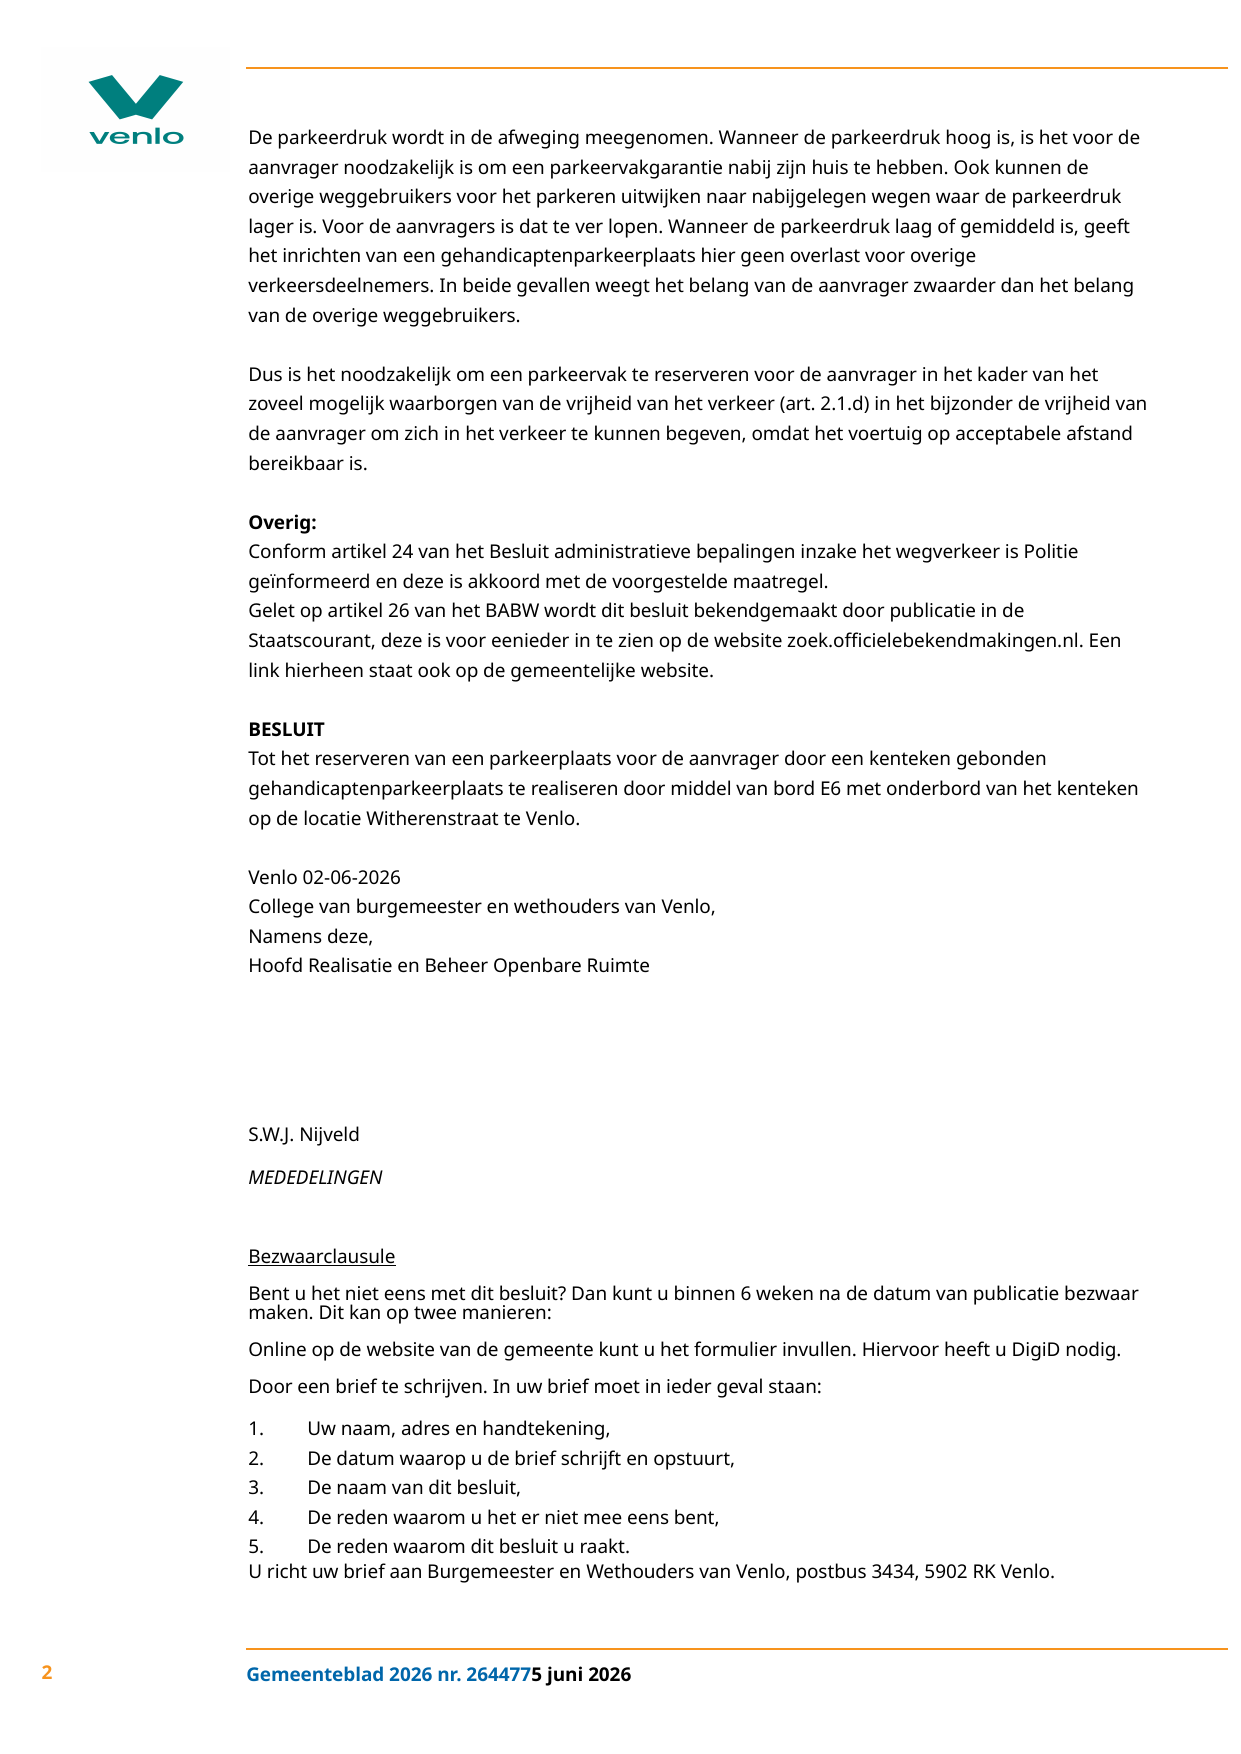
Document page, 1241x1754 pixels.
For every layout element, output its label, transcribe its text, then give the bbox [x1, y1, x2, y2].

text Dus is het noodzakelijk om een parkeervak te reserveren voor de aanvrager in het kader van het zoveel mogelijk waarborgen van de vrijheid van het verkeer (art. 2.1.d) in het bijzonder de vrijheid van de aanvrager om zich in het verkeer te kunnen begeven, omdat het voertuig op acceptabele afstand bereikbaar is. [248, 361, 1152, 476]
text Hoofd Realisatie en Beheer Openbare Ruimte [248, 953, 1152, 978]
text Door een brief te schrijven. In uw brief moet in ieder geval staan: [248, 1378, 1152, 1397]
text Conform artikel 24 van het Besluit administratieve bepalingen inzake het wegverkeer is Politie geïnformeerd en deze is akkoord met de voorgestelde maatregel. [248, 538, 1152, 594]
list De datum waarop u de brief schrijft en opstuurt, [248, 1445, 1152, 1470]
list De reden waarom dit besluit u raakt. [248, 1533, 1152, 1559]
list De naam van dit besluit, [248, 1474, 1152, 1500]
text Venlo 02-06-2026 [248, 864, 1152, 890]
list De reden waarom u het er niet mee eens bent, [248, 1504, 1152, 1529]
text U richt uw brief aan Burgemeester en Wethouders van Venlo, postbus 3434, 5902 RK Venlo. [248, 1563, 1152, 1582]
text Namens deze, [248, 923, 1152, 949]
text De parkeerdruk wordt in de afweging meegenomen. Wanneer de parkeerdruk hoog is, is het voor de aanvrager noodzakelijk is om een parkeervakgarantie nabij zijn huis te hebben. Ook kunnen de overige weggebruikers voor het parkeren uitwijken naar nabijgelegen wegen waar de parkeerdruk lager is. Voor de aanvragers is dat te ver lopen. Wanneer de parkeerdruk laag of gemiddeld is, geeft het inrichten van een gehandicaptenparkeerplaats hier geen overlast voor overige verkeersdeelnemers. In beide gevallen weegt het belang van de aanvrager zwaarder dan het belang van de overige weggebruikers. [248, 124, 1152, 328]
text S.W.J. Nijveld [248, 1121, 1152, 1147]
text Online op de website van de gemeente kunt u het formulier invullen. Hiervoor heeft u DigiD nodig. [248, 1341, 1152, 1360]
text Overig: [248, 509, 1152, 535]
text Gelet op artikel 26 van het BABW wordt dit besluit bekendgemaakt door publicatie in de Staatscourant, deze is voor eenieder in te zien op de website zoek.officielebekendmakingen.nl. Een link hierheen staat ook op de gemeentelijke website. [248, 598, 1152, 683]
text Bezwaarclausule [248, 1248, 1152, 1267]
list Uw naam, adres en handtekening, [248, 1415, 1152, 1441]
text MEDEDELINGEN [248, 1164, 1152, 1190]
text Bent u het niet eens met dit besluit? Dan kunt u binnen 6 weken na de datum van publicatie bezwaar maken. Dit kan op twee manieren: [248, 1285, 1152, 1323]
picture [41, 47, 231, 172]
text BESLUIT [248, 716, 1152, 742]
text Tot het reserveren van een parkeerplaats voor de aanvrager door een kenteken gebonden gehandicaptenparkeerplaats te realiseren door middel van bord E6 met onderbord van het kenteken op de locatie Witherenstraat te Venlo. [248, 746, 1152, 831]
text College van burgemeester en wethouders van Venlo, [248, 893, 1152, 919]
